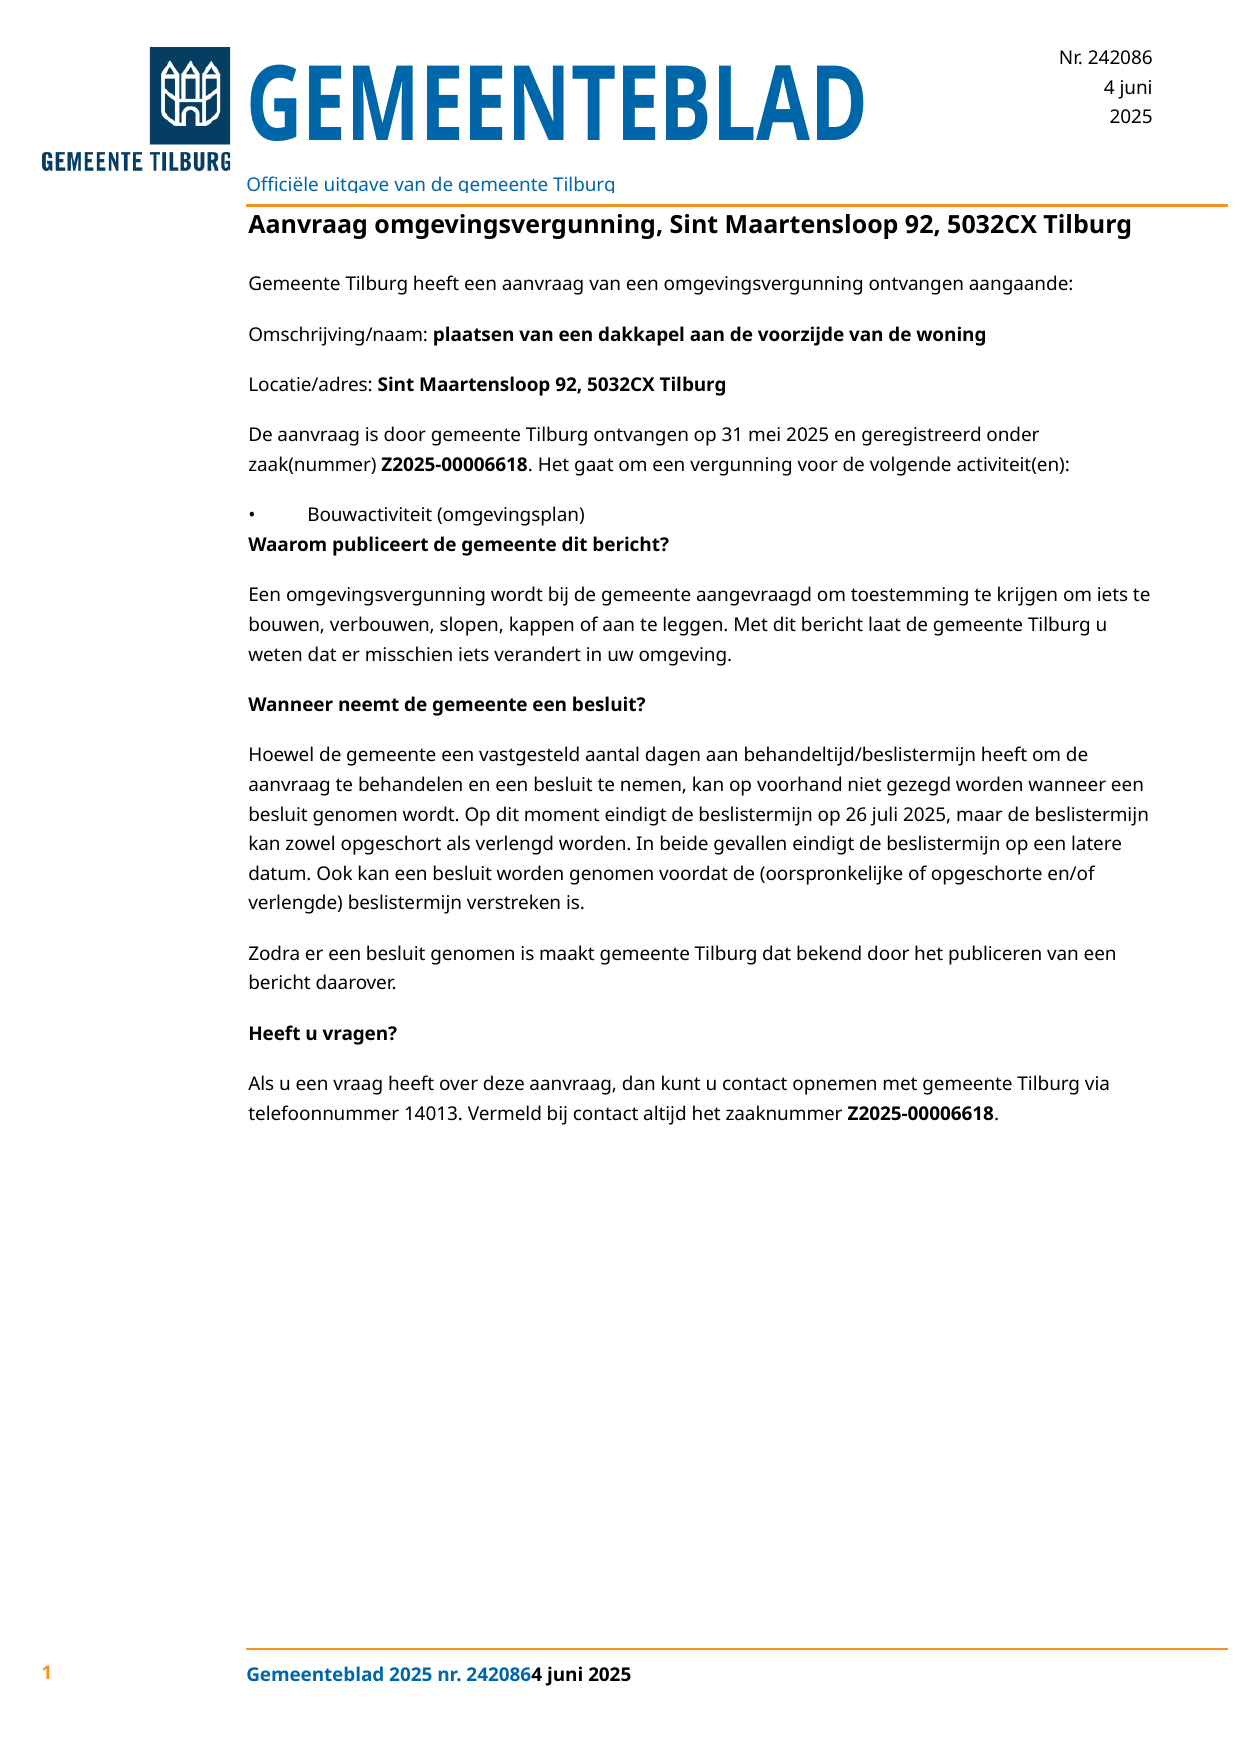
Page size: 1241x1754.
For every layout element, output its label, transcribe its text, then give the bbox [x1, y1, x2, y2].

text Als u een vraag heeft over deze aanvraag, dan kunt u contact opnemen met gemeente Tilburg via telefoonnummer 14013. Vermeld bij contact altijd het zaaknummer Z2025-00006618. [248, 1070, 1152, 1126]
text Gemeente Tilburg heeft een aanvraag van een omgevingsvergunning ontvangen aangaande: [248, 270, 1152, 296]
text Waarom publiceert de gemeente dit bericht? [248, 531, 1152, 557]
text Locatie/adres: Sint Maartensloop 92, 5032CX Tilburg [248, 371, 1152, 397]
text De aanvraag is door gemeente Tilburg ontvangen op 31 mei 2025 en geregistreerd onder zaak(nummer) Z2025-00006618. Het gaat om een vergunning voor de volgende activiteit(en): [248, 422, 1152, 477]
picture [41, 47, 231, 172]
text Zodra er een besluit genomen is maakt gemeente Tilburg dat bekend door het publiceren van een bericht daarover. [248, 940, 1152, 995]
list Bouwactiviteit (omgevingsplan) [248, 502, 1152, 527]
text Omschrijving/naam: plaatsen van een dakkapel aan de voorzijde van de woning [248, 321, 1152, 346]
text Heeft u vragen? [248, 1020, 1152, 1046]
text Aanvraag omgevingsvergunning, Sint Maartensloop 92, 5032CX Tilburg [248, 207, 1152, 241]
text Hoewel de gemeente een vastgesteld aantal dagen aan behandeltijd/beslistermijn heeft om de aanvraag te behandelen en een besluit te nemen, kan op voorhand niet gezegd worden wanneer een besluit genomen wordt. Op dit moment eindigt de beslistermijn op 26 juli 2025, maar de beslistermijn kan zowel opgeschort als verlengd worden. In beide gevallen eindigt de beslistermijn op een latere datum. Ook kan een besluit worden genomen voordat de (oorspronkelijke of opgeschorte en/of verlengde) beslistermijn verstreken is. [248, 742, 1152, 915]
text Wanneer neemt de gemeente een besluit? [248, 691, 1152, 717]
text Een omgevingsvergunning wordt bij de gemeente aangevraagd om toestemming te krijgen om iets te bouwen, verbouwen, slopen, kappen of aan te leggen. Met dit bericht laat de gemeente Tilburg u weten dat er misschien iets verandert in uw omgeving. [248, 582, 1152, 666]
